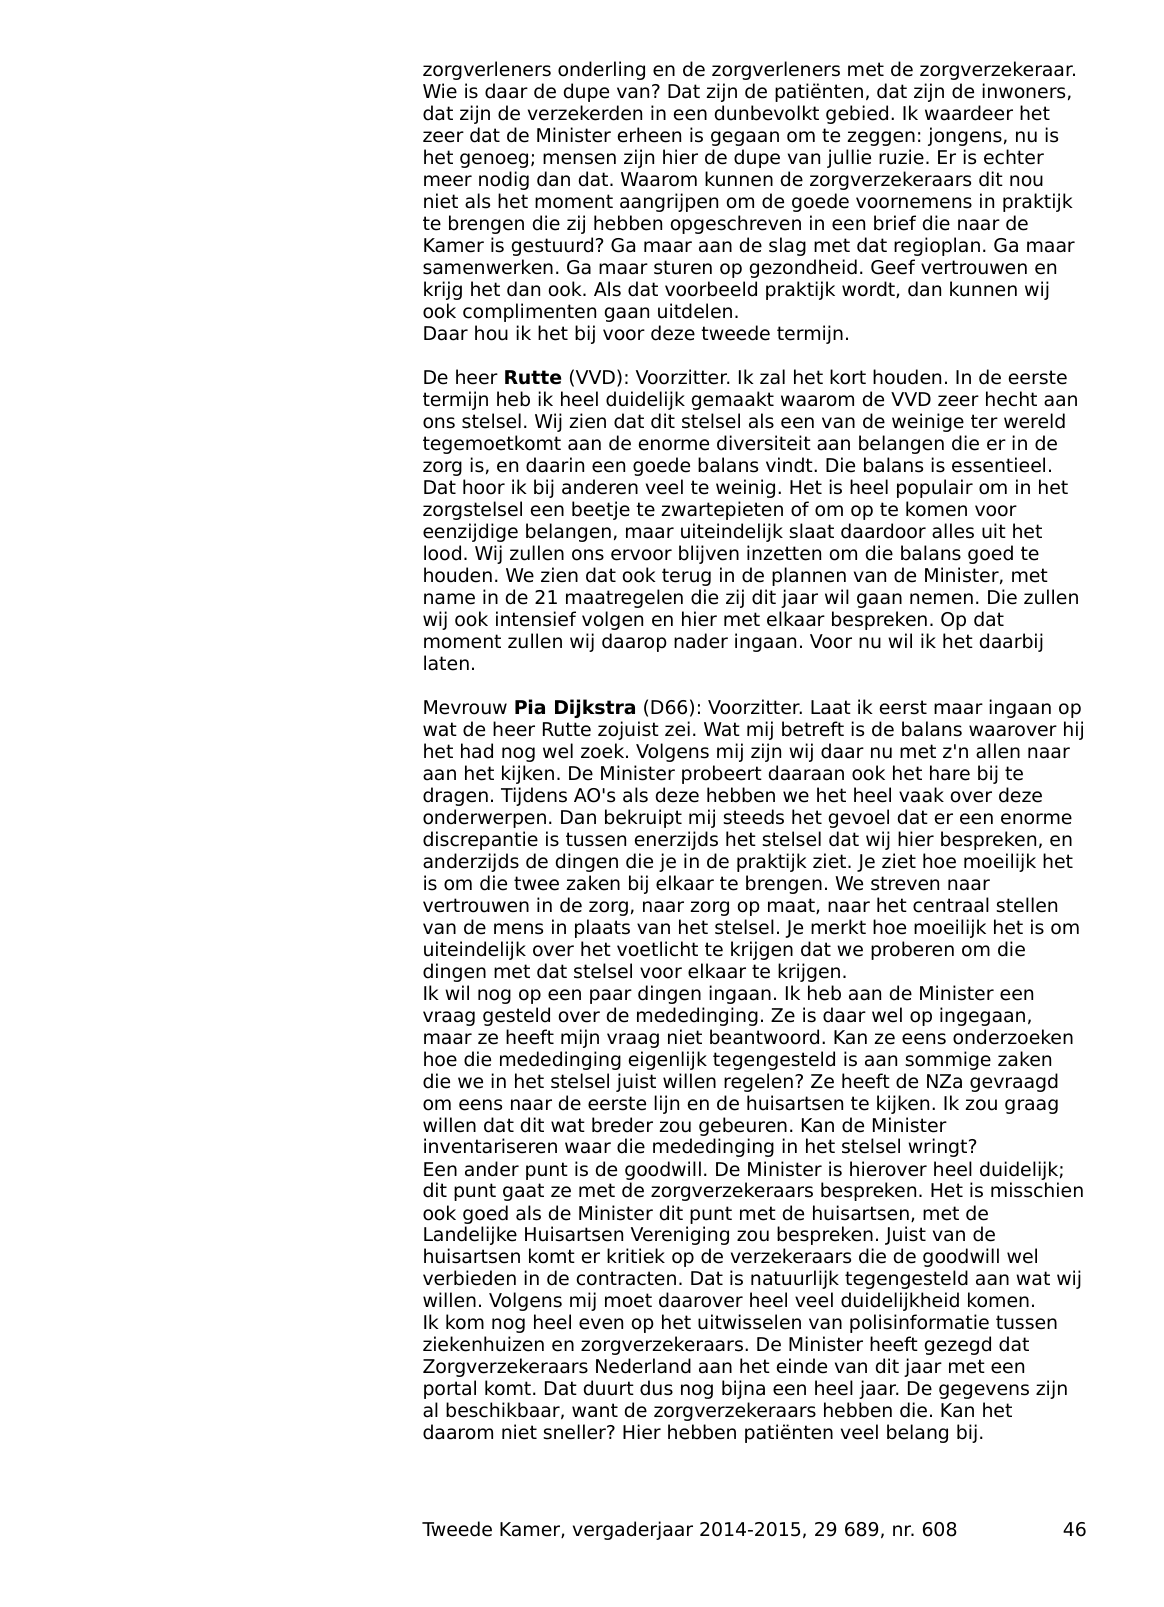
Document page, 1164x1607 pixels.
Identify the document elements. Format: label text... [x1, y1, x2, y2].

text Daar hou ik het bij voor deze tweede termijn. [422, 323, 1087, 345]
text De heer Rutte (VVD): Voorzitter. Ik zal het kort houden. In de eerste termijn heb ik heel duidelijk gemaakt waarom de VVD zeer hecht aan ons stelsel. Wij zien dat dit stelsel als een van de weinige ter wereld tegemoetkomt aan de enorme diversiteit aan belangen die er in de zorg is, en daarin een goede balans vindt. Die balans is essentieel. Dat hoor ik bij anderen veel te weinig. Het is heel populair om in het zorgstelsel een beetje te zwartepieten of om op te komen voor eenzijdige belangen, maar uiteindelijk slaat daardoor alles uit het lood. Wij zullen ons ervoor blijven inzetten om die balans goed te houden. We zien dat ook terug in de plannen van de Minister, met name in de 21 maatregelen die zij dit jaar wil gaan nemen. Die zullen wij ook intensief volgen en hier met elkaar bespreken. Op dat moment zullen wij daarop nader ingaan. Voor nu wil ik het daarbij laten. [422, 367, 1087, 675]
text Ik wil nog op een paar dingen ingaan. Ik heb aan de Minister een vraag gesteld over de mededinging. Ze is daar wel op ingegaan, maar ze heeft mijn vraag niet beantwoord. Kan ze eens onderzoeken hoe die mededinging eigenlijk tegengesteld is aan sommige zaken die we in het stelsel juist willen regelen? Ze heeft de NZa gevraagd om eens naar de eerste lijn en de huisartsen te kijken. Ik zou graag willen dat dit wat breder zou gebeuren. Kan de Minister inventariseren waar die mededinging in het stelsel wringt? [422, 983, 1087, 1158]
text zorgverleners onderling en de zorgverleners met de zorgverzekeraar. Wie is daar de dupe van? Dat zijn de patiënten, dat zijn de inwoners, dat zijn de verzekerden in een dunbevolkt gebied. Ik waardeer het zeer dat de Minister erheen is gegaan om te zeggen: jongens, nu is het genoeg; mensen zijn hier de dupe van jullie ruzie. Er is echter meer nodig dan dat. Waarom kunnen de zorgverzekeraars dit nou niet als het moment aangrijpen om de goede voornemens in praktijk te brengen die zij hebben opgeschreven in een brief die naar de Kamer is gestuurd? Ga maar aan de slag met dat regioplan. Ga maar samenwerken. Ga maar sturen op gezondheid. Geef vertrouwen en krijg het dan ook. Als dat voorbeeld praktijk wordt, dan kunnen wij ook complimenten gaan uitdelen. [422, 59, 1087, 323]
text Ik kom nog heel even op het uitwisselen van polisinformatie tussen ziekenhuizen en zorgverzekeraars. De Minister heeft gezegd dat Zorgverzekeraars Nederland aan het einde van dit jaar met een portal komt. Dat duurt dus nog bijna een heel jaar. De gegevens zijn al beschikbaar, want de zorgverzekeraars hebben die. Kan het daarom niet sneller? Hier hebben patiënten veel belang bij. [422, 1312, 1087, 1444]
text Mevrouw Pia Dijkstra (D66): Voorzitter. Laat ik eerst maar ingaan op wat de heer Rutte zojuist zei. Wat mij betreft is de balans waarover hij het had nog wel zoek. Volgens mij zijn wij daar nu met z'n allen naar aan het kijken. De Minister probeert daaraan ook het hare bij te dragen. Tijdens AO's als deze hebben we het heel vaak over deze onderwerpen. Dan bekruipt mij steeds het gevoel dat er een enorme discrepantie is tussen enerzijds het stelsel dat wij hier bespreken, en anderzijds de dingen die je in de praktijk ziet. Je ziet hoe moeilijk het is om die twee zaken bij elkaar te brengen. We streven naar vertrouwen in de zorg, naar zorg op maat, naar het centraal stellen van de mens in plaats van het stelsel. Je merkt hoe moeilijk het is om uiteindelijk over het voetlicht te krijgen dat we proberen om die dingen met dat stelsel voor elkaar te krijgen. [422, 697, 1087, 983]
text Een ander punt is de goodwill. De Minister is hierover heel duidelijk; dit punt gaat ze met de zorgverzekeraars bespreken. Het is misschien ook goed als de Minister dit punt met de huisartsen, met de Landelijke Huisartsen Vereniging zou bespreken. Juist van de huisartsen komt er kritiek op de verzekeraars die de goodwill wel verbieden in de contracten. Dat is natuurlijk tegengesteld aan wat wij willen. Volgens mij moet daarover heel veel duidelijkheid komen. [422, 1158, 1087, 1312]
